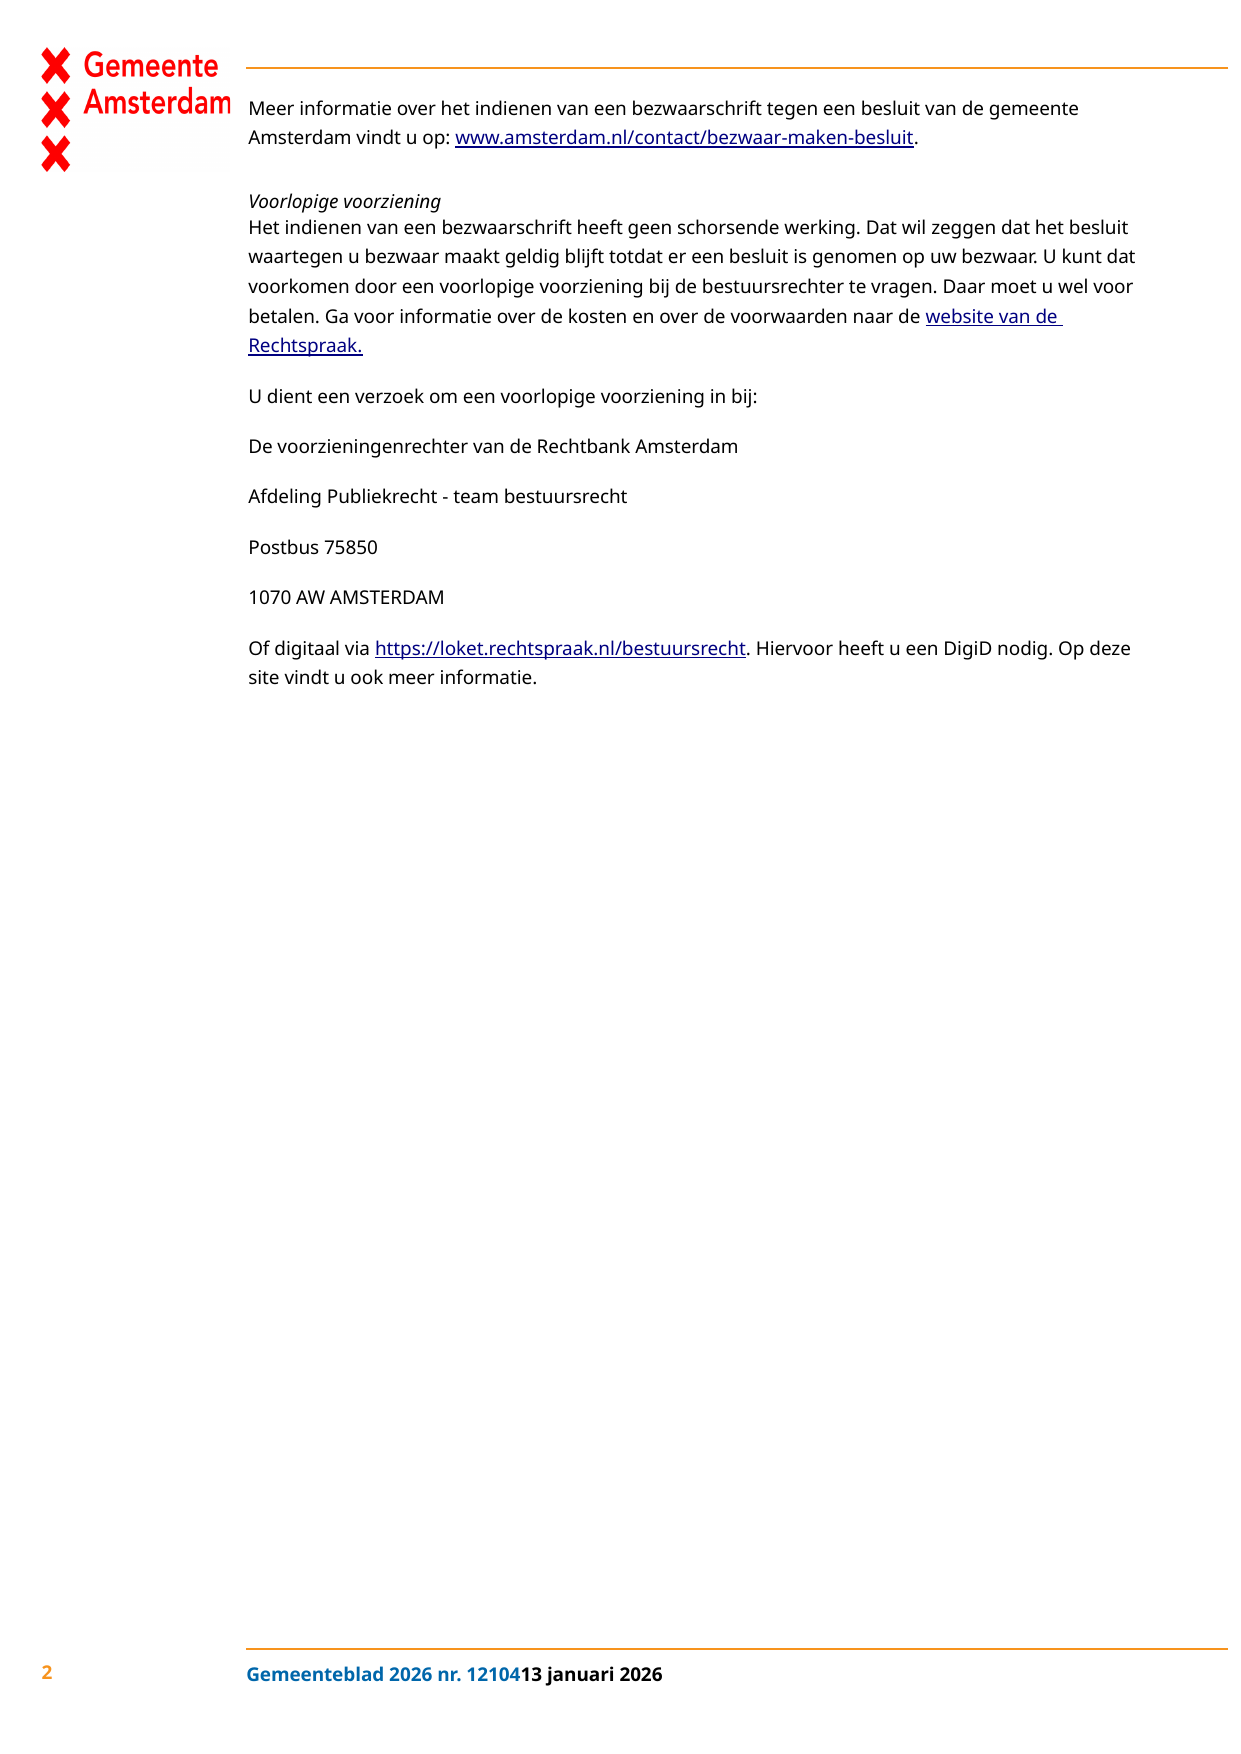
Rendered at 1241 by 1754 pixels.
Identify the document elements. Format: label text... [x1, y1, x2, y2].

text Afdeling Publiekrecht - team bestuursrecht [248, 484, 1152, 509]
text Het indienen van een bezwaarschrift heeft geen schorsende werking. Dat wil zeggen dat het besluit waartegen u bezwaar maakt geldig blijft totdat er een besluit is genomen op uw bezwaar. U kunt dat voorkomen door een voorlopige voorziening bij de bestuursrechter te vragen. Daar moet u wel voor betalen. Ga voor informatie over de kosten en over de voorwaarden naar de website van de Rechtspraak. [248, 214, 1152, 358]
text Voorlopige voorziening [248, 188, 1152, 214]
text Postbus 75850 [248, 534, 1152, 560]
text U dient een verzoek om een voorlopige voorziening in bij: [248, 383, 1152, 408]
text 1070 AW AMSTERDAM [248, 584, 1152, 610]
text Meer informatie over het indienen van een bezwaarschrift tegen een besluit van de gemeente Amsterdam vindt u op: www.amsterdam.nl/contact/bezwaar-maken-besluit. [248, 95, 1152, 150]
text Of digitaal via https://loket.rechtspraak.nl/bestuursrecht. Hiervoor heeft u een DigiD nodig. Op deze site vindt u ook meer informatie. [248, 635, 1152, 690]
picture [41, 47, 231, 172]
text De voorzieningenrechter van de Rechtbank Amsterdam [248, 433, 1152, 459]
